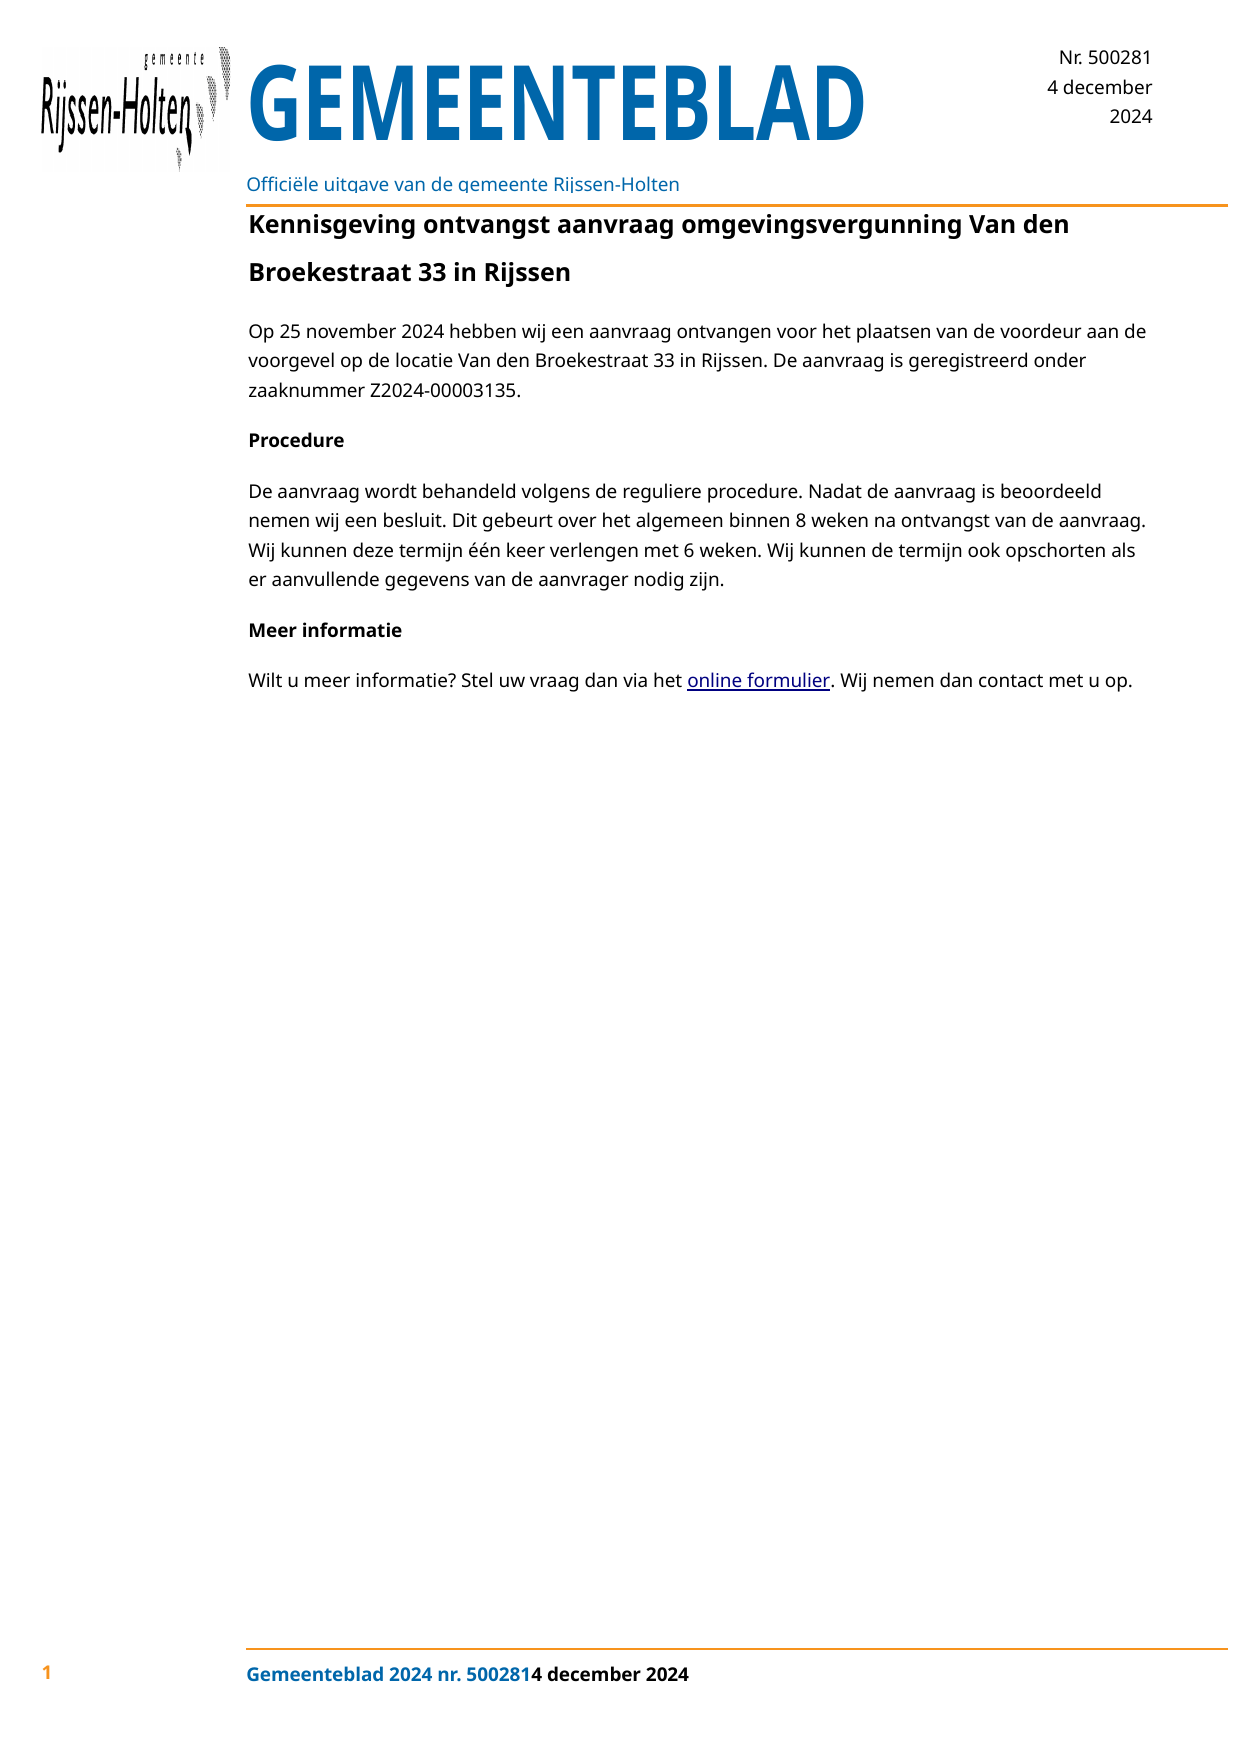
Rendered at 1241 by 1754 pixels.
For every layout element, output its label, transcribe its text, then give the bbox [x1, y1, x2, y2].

picture [41, 47, 231, 172]
text Wilt u meer informatie? Stel uw vraag dan via het online formulier. Wij nemen dan contact met u op. [248, 667, 1152, 693]
text Meer informatie [248, 617, 1152, 643]
text De aanvraag wordt behandeld volgens de reguliere procedure. Nadat de aanvraag is beoordeeld nemen wij een besluit. Dit gebeurt over het algemeen binnen 8 weken na ontvangst van de aanvraag. Wij kunnen deze termijn één keer verlengen met 6 weken. Wij kunnen de termijn ook opschorten als er aanvullende gegevens van de aanvrager nodig zijn. [248, 478, 1152, 592]
text Kennisgeving ontvangst aanvraag omgevingsvergunning Van den Broekestraat 33 in Rijssen [248, 207, 1152, 288]
text Op 25 november 2024 hebben wij een aanvraag ontvangen voor het plaatsen van de voordeur aan de voorgevel op de locatie Van den Broekestraat 33 in Rijssen. De aanvraag is geregistreerd onder zaaknummer Z2024-00003135. [248, 318, 1152, 403]
text Procedure [248, 427, 1152, 453]
